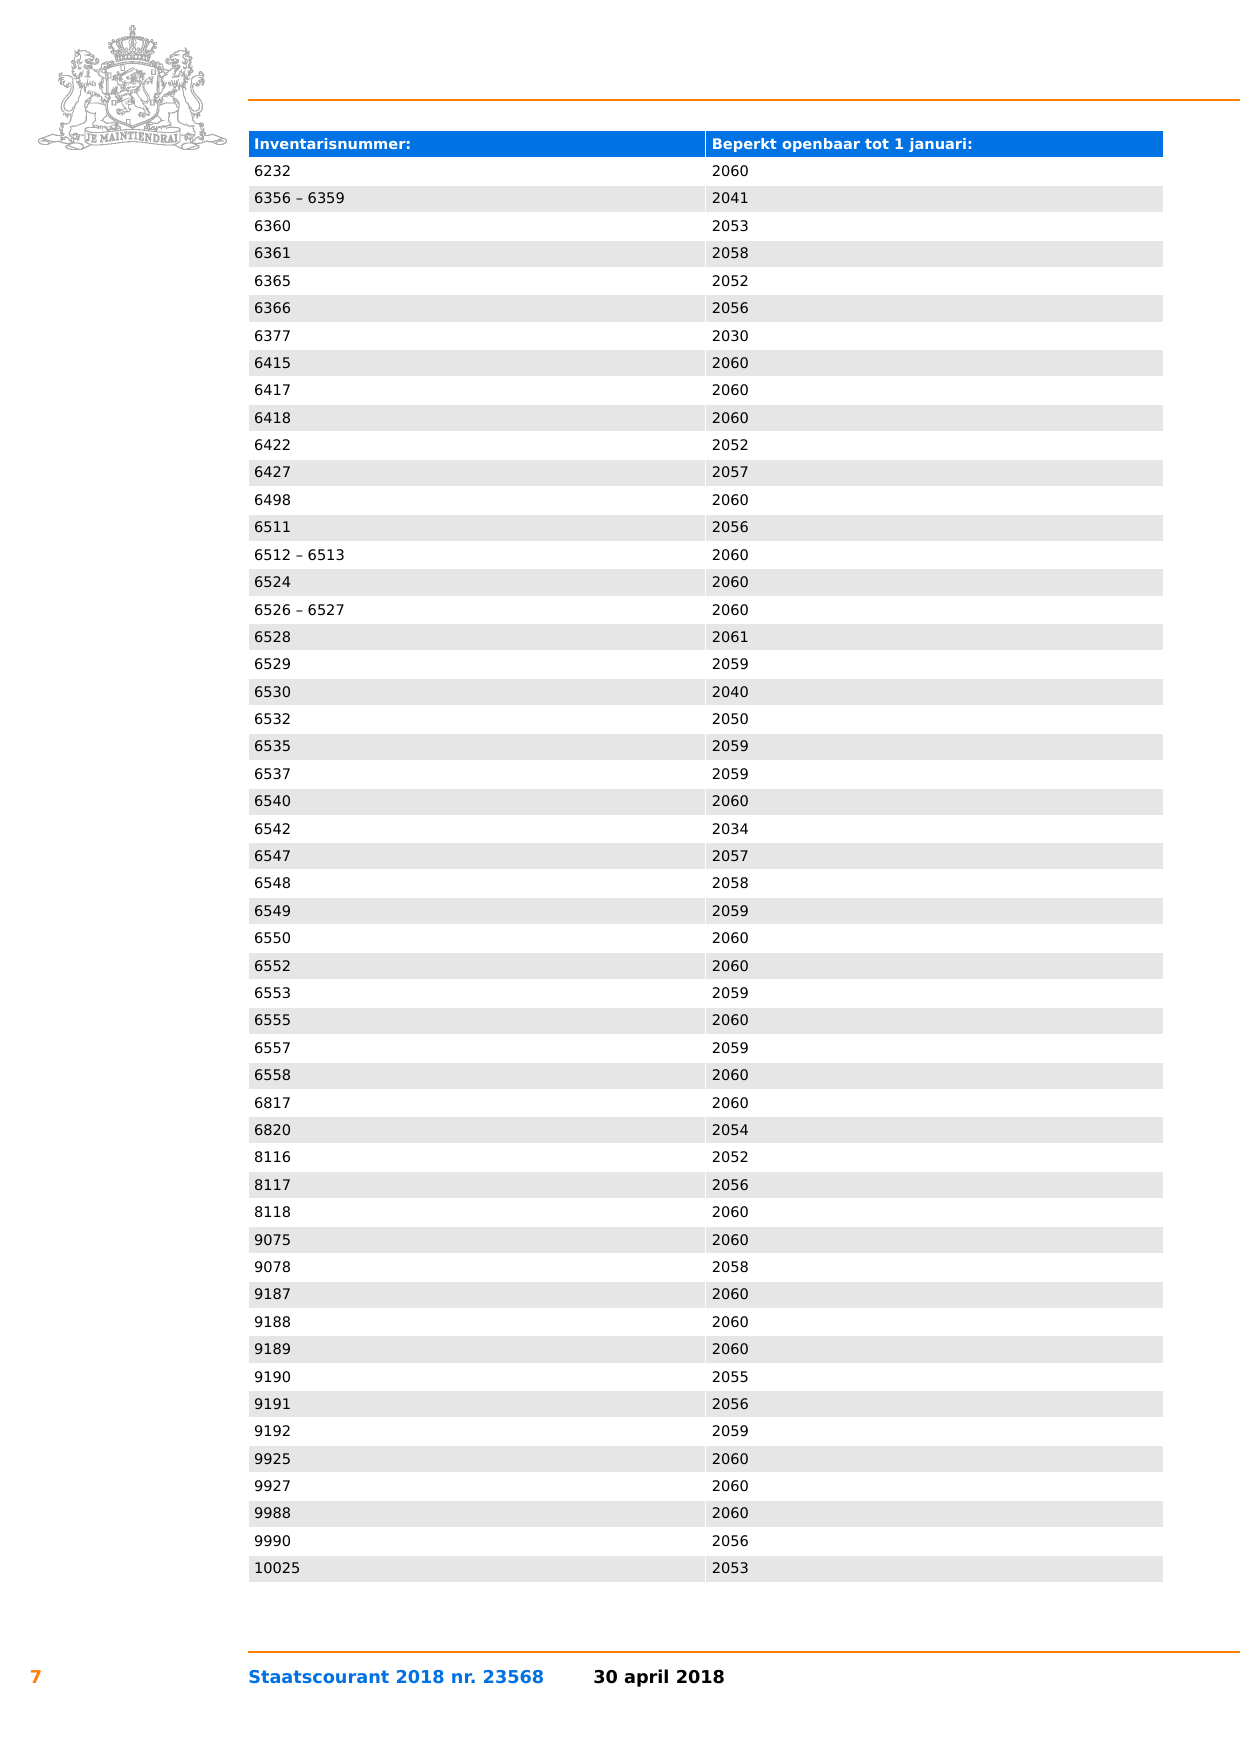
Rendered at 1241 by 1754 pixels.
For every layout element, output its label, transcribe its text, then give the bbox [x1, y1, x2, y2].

table_cell 2052 [706, 268, 1163, 294]
table_cell 2034 [706, 816, 1163, 842]
table_cell 6532 [249, 706, 705, 733]
picture [38, 25, 227, 150]
table_cell 6511 [249, 515, 705, 541]
table_cell 6377 [249, 323, 705, 349]
table_cell 6365 [249, 268, 705, 294]
table_cell 2055 [706, 1364, 1163, 1390]
table_cell 6415 [249, 350, 705, 376]
table_cell 6361 [249, 241, 705, 267]
table_cell 2054 [706, 1117, 1163, 1143]
table_cell 6422 [249, 432, 705, 459]
table_cell 2060 [706, 405, 1163, 431]
table_cell 2060 [706, 1473, 1163, 1500]
table_cell 6555 [249, 1008, 705, 1034]
table_cell 9192 [249, 1419, 705, 1445]
table_cell 9188 [249, 1309, 705, 1335]
table_cell 2060 [706, 487, 1163, 513]
table_cell 2060 [706, 925, 1163, 952]
table_cell 6542 [249, 816, 705, 842]
table_cell 2060 [706, 953, 1163, 979]
table_cell 6552 [249, 953, 705, 979]
table_cell 2041 [706, 186, 1163, 212]
table_cell 10025 [249, 1556, 705, 1582]
table_cell 9190 [249, 1364, 705, 1390]
table_cell 9988 [249, 1501, 705, 1527]
table_cell 9187 [249, 1282, 705, 1308]
table_cell 2030 [706, 323, 1163, 349]
table_cell 2057 [706, 843, 1163, 869]
table_cell 2059 [706, 761, 1163, 787]
table_cell 2060 [706, 1199, 1163, 1226]
table_cell 9191 [249, 1391, 705, 1417]
table_cell 2059 [706, 898, 1163, 924]
table_cell 2059 [706, 980, 1163, 1007]
table_header Inventarisnummer: [249, 131, 705, 157]
table_cell 2059 [706, 1035, 1163, 1061]
table_cell 6535 [249, 734, 705, 760]
table_cell 2060 [706, 1063, 1163, 1089]
table_cell 2056 [706, 295, 1163, 322]
table_cell 8116 [249, 1145, 705, 1171]
table_cell 2058 [706, 871, 1163, 897]
table_cell 6817 [249, 1090, 705, 1116]
table_cell 8118 [249, 1199, 705, 1226]
table_cell 6548 [249, 871, 705, 897]
table_cell 2053 [706, 213, 1163, 239]
table_cell 2060 [706, 542, 1163, 568]
table_cell 2060 [706, 1446, 1163, 1472]
table_cell 2040 [706, 679, 1163, 705]
table_cell 9927 [249, 1473, 705, 1500]
table_cell 2059 [706, 651, 1163, 678]
table_cell 2056 [706, 1391, 1163, 1417]
table_cell 2052 [706, 432, 1163, 459]
table_cell 6820 [249, 1117, 705, 1143]
table_cell 2060 [706, 1309, 1163, 1335]
table_cell 6547 [249, 843, 705, 869]
table_cell 9078 [249, 1254, 705, 1281]
table_cell 6550 [249, 925, 705, 952]
table_cell 2059 [706, 1419, 1163, 1445]
table_cell 2050 [706, 706, 1163, 733]
table_cell 2056 [706, 1172, 1163, 1198]
table_cell 2060 [706, 350, 1163, 376]
table_cell 8117 [249, 1172, 705, 1198]
table_cell 2058 [706, 1254, 1163, 1281]
table_cell 2060 [706, 1282, 1163, 1308]
table_cell 9189 [249, 1336, 705, 1363]
table_cell 6366 [249, 295, 705, 322]
table_cell 6558 [249, 1063, 705, 1089]
table_cell 2052 [706, 1145, 1163, 1171]
table_cell 6526 – 6527 [249, 597, 705, 623]
table_cell 2060 [706, 158, 1163, 185]
table_cell 6417 [249, 378, 705, 404]
table_cell 2060 [706, 1336, 1163, 1363]
table_cell 6232 [249, 158, 705, 185]
table_cell 6524 [249, 569, 705, 596]
table_cell 6528 [249, 624, 705, 650]
table_cell 6427 [249, 460, 705, 486]
table_cell 2060 [706, 569, 1163, 596]
table_cell 2059 [706, 734, 1163, 760]
table_cell 6553 [249, 980, 705, 1007]
table_cell 6537 [249, 761, 705, 787]
table_cell 6418 [249, 405, 705, 431]
table_cell 2058 [706, 241, 1163, 267]
table_cell 2060 [706, 789, 1163, 815]
table_cell 6498 [249, 487, 705, 513]
table_cell 2060 [706, 1501, 1163, 1527]
table_cell 6530 [249, 679, 705, 705]
table_cell 2057 [706, 460, 1163, 486]
table_cell 2056 [706, 1528, 1163, 1554]
table_cell 6557 [249, 1035, 705, 1061]
table_cell 2056 [706, 515, 1163, 541]
table_cell 2060 [706, 378, 1163, 404]
table_cell 6529 [249, 651, 705, 678]
table_cell 6356 – 6359 [249, 186, 705, 212]
table_cell 2060 [706, 1008, 1163, 1034]
table_cell 6360 [249, 213, 705, 239]
table_header Beperkt openbaar tot 1 januari: [706, 131, 1163, 157]
table_cell 2053 [706, 1556, 1163, 1582]
table_cell 9075 [249, 1227, 705, 1253]
table_cell 6512 – 6513 [249, 542, 705, 568]
table_cell 6549 [249, 898, 705, 924]
table_cell 2060 [706, 1227, 1163, 1253]
table_cell 9990 [249, 1528, 705, 1554]
table_cell 9925 [249, 1446, 705, 1472]
table_cell 2061 [706, 624, 1163, 650]
table_cell 6540 [249, 789, 705, 815]
table_cell 2060 [706, 1090, 1163, 1116]
table_cell 2060 [706, 597, 1163, 623]
